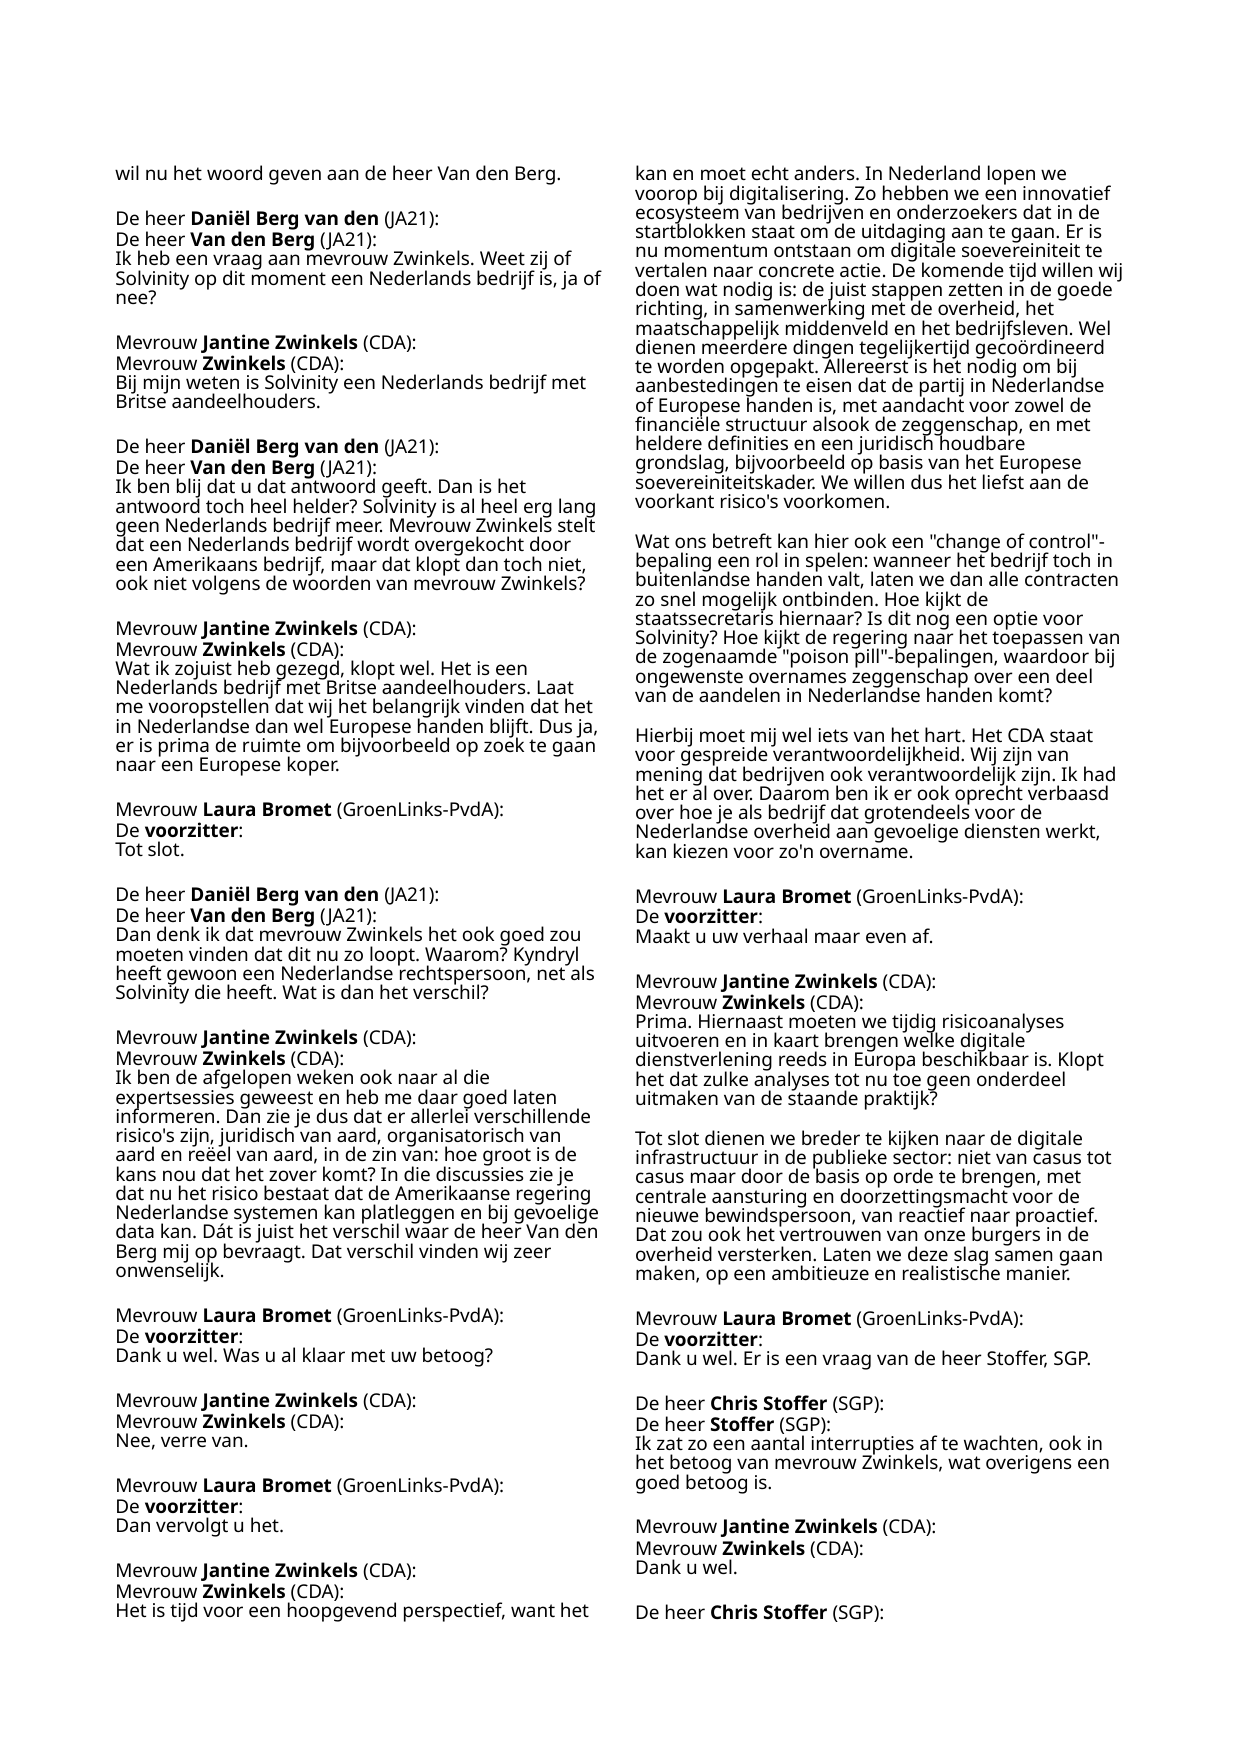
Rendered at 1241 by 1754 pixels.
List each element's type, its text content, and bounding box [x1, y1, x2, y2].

text De voorzitter: [635, 908, 1125, 928]
text Tot slot dienen we breder te kijken naar de digitale infrastructuur in de publieke sector: niet van casus tot casus maar door de basis op orde te brengen, met centrale aansturing en doorzettingsmacht voor de nieuwe bewindspersoon, van reactief naar proactief. Dat zou ook het vertrouwen van onze burgers in de overheid versterken. Laten we deze slag samen gaan maken, op een ambitieuze en realistische manier. [635, 1130, 1125, 1284]
text Ik heb een vraag aan mevrouw Zwinkels. Weet zij of Solvinity op dit moment een Nederlands bedrijf is, ja of nee? [115, 250, 605, 308]
text Tot slot. [115, 841, 605, 861]
text Hierbij moet mij wel iets van het hart. Het CDA staat voor gespreide verantwoordelijkheid. Wij zijn van mening dat bedrijven ook verantwoordelijk zijn. Ik had het er al over. Daarom ben ik er ook oprecht verbaasd over hoe je als bedrijf dat grotendeels voor de Nederlandse overheid aan gevoelige diensten werkt, kan kiezen voor zo'n overname. [635, 727, 1125, 862]
text Mevrouw Zwinkels (CDA): [635, 1539, 1125, 1559]
text De heer Daniël Berg van den (JA21): [115, 433, 605, 459]
text Dank u wel. Was u al klaar met uw betoog? [115, 1347, 605, 1366]
text Prima. Hiernaast moeten we tijdig risicoanalyses uitvoeren en in kaart brengen welke digitale dienstverlening reeds in Europa beschikbaar is. Klopt het dat zulke analyses tot nu toe geen onderdeel uitmaken van de staande praktijk? [635, 1013, 1125, 1109]
text Mevrouw Jantine Zwinkels (CDA): [635, 1514, 1125, 1539]
text Ik zat zo een aantal interrupties af te wachten, ook in het betoog van mevrouw Zwinkels, wat overigens een goed betoog is. [635, 1435, 1125, 1493]
text Het is tijd voor een hoopgevend perspectief, want het [115, 1602, 605, 1622]
text De voorzitter: [635, 1331, 1125, 1350]
text Wat ik zojuist heb gezegd, klopt wel. Het is een Nederlands bedrijf met Britse aandeelhouders. Laat me vooropstellen dat wij het belangrijk vinden dat het in Nederlandse dan wel Europese handen blijft. Dus ja, er is prima de ruimte om bijvoorbeeld op zoek te gaan naar een Europese koper. [115, 660, 605, 776]
text Mevrouw Jantine Zwinkels (CDA): [115, 329, 605, 355]
text Mevrouw Zwinkels (CDA): [115, 1583, 605, 1602]
text Bij mijn weten is Solvinity een Nederlands bedrijf met Britse aandeelhouders. [115, 374, 605, 413]
text Mevrouw Laura Bromet (GroenLinks-PvdA): [115, 1302, 605, 1328]
text Ik ben blij dat u dat antwoord geeft. Dan is het antwoord toch heel helder? Solvinity is al heel erg lang geen Nederlands bedrijf meer. Mevrouw Zwinkels stelt dat een Nederlands bedrijf wordt overgekocht door een Amerikaans bedrijf, maar dat klopt dan toch niet, ook niet volgens de woorden van mevrouw Zwinkels? [115, 478, 605, 594]
text kan en moet echt anders. In Nederland lopen we voorop bij digitalisering. Zo hebben we een innovatief ecosysteem van bedrijven en onderzoekers dat in de startblokken staat om de uitdaging aan te gaan. Er is nu momentum ontstaan om digitale soevereiniteit te vertalen naar concrete actie. De komende tijd willen wij doen wat nodig is: de juist stappen zetten in de goede richting, in samenwerking met de overheid, het maatschappelijk middenveld en het bedrijfsleven. Wel dienen meerdere dingen tegelijkertijd gecoördineerd te worden opgepakt. Allereerst is het nodig om bij aanbestedingen te eisen dat de partij in Nederlandse of Europese handen is, met aandacht voor zowel de financiële structuur alsook de zeggenschap, en met heldere definities en een juridisch houdbare grondslag, bijvoorbeeld op basis van het Europese soevereiniteitskader. We willen dus het liefst aan de voorkant risico's voorkomen. [635, 165, 1125, 512]
text Mevrouw Zwinkels (CDA): [115, 641, 605, 660]
text Maakt u uw verhaal maar even af. [635, 928, 1125, 947]
text De heer Van den Berg (JA21): [115, 907, 605, 926]
text Mevrouw Laura Bromet (GroenLinks-PvdA): [635, 883, 1125, 908]
text Mevrouw Zwinkels (CDA): [115, 1413, 605, 1432]
text De heer Chris Stoffer (SGP): [635, 1390, 1125, 1416]
text De heer Chris Stoffer (SGP): [635, 1599, 1125, 1624]
text De voorzitter: [115, 1498, 605, 1517]
text Ik ben de afgelopen weken ook naar al die expertsessies geweest en heb me daar goed laten informeren. Dan zie je dus dat er allerlei verschillende risico's zijn, juridisch van aard, organisatorisch van aard en reëel van aard, in de zin van: hoe groot is de kans nou dat het zover komt? In die discussies zie je dat nu het risico bestaat dat de Amerikaanse regering Nederlandse systemen kan platleggen en bij gevoelige data kan. Dát is juist het verschil waar de heer Van den Berg mij op bevraagt. Dat verschil vinden wij zeer onwenselijk. [115, 1069, 605, 1281]
text De heer Stoffer (SGP): [635, 1416, 1125, 1435]
text Mevrouw Zwinkels (CDA): [115, 1050, 605, 1069]
text wil nu het woord geven aan de heer Van den Berg. [115, 165, 605, 184]
text Dan denk ik dat mevrouw Zwinkels het ook goed zou moeten vinden dat dit nu zo loopt. Waarom? Kyndryl heeft gewoon een Nederlandse rechtspersoon, net als Solvinity die heeft. Wat is dan het verschil? [115, 926, 605, 1003]
text Dank u wel. Er is een vraag van de heer Stoffer, SGP. [635, 1350, 1125, 1369]
text De heer Daniël Berg van den (JA21): [115, 881, 605, 907]
text Mevrouw Jantine Zwinkels (CDA): [115, 1557, 605, 1583]
text Wat ons betreft kan hier ook een "change of control"-bepaling een rol in spelen: wanneer het bedrijf toch in buitenlandse handen valt, laten we dan alle contracten zo snel mogelijk ontbinden. Hoe kijkt de staatssecretaris hiernaar? Is dit nog een optie voor Solvinity? Hoe kijkt de regering naar het toepassen van de zogenaamde "poison pill"-bepalingen, waardoor bij ongewenste overnames zeggenschap over een deel van de aandelen in Nederlandse handen komt? [635, 533, 1125, 706]
text De heer Van den Berg (JA21): [115, 459, 605, 478]
text Mevrouw Zwinkels (CDA): [635, 994, 1125, 1013]
text Dan vervolgt u het. [115, 1517, 605, 1537]
text Mevrouw Jantine Zwinkels (CDA): [635, 968, 1125, 994]
text Mevrouw Jantine Zwinkels (CDA): [115, 1024, 605, 1050]
text Mevrouw Laura Bromet (GroenLinks-PvdA): [635, 1305, 1125, 1331]
text De voorzitter: [115, 1328, 605, 1347]
text Mevrouw Jantine Zwinkels (CDA): [115, 615, 605, 641]
text Mevrouw Laura Bromet (GroenLinks-PvdA): [115, 1472, 605, 1498]
text Mevrouw Laura Bromet (GroenLinks-PvdA): [115, 796, 605, 822]
text De heer Daniël Berg van den (JA21): [115, 205, 605, 231]
text Mevrouw Zwinkels (CDA): [115, 355, 605, 374]
text Dank u wel. [635, 1559, 1125, 1578]
text Nee, verre van. [115, 1432, 605, 1452]
text De heer Van den Berg (JA21): [115, 231, 605, 250]
text Mevrouw Jantine Zwinkels (CDA): [115, 1387, 605, 1413]
text De voorzitter: [115, 822, 605, 841]
